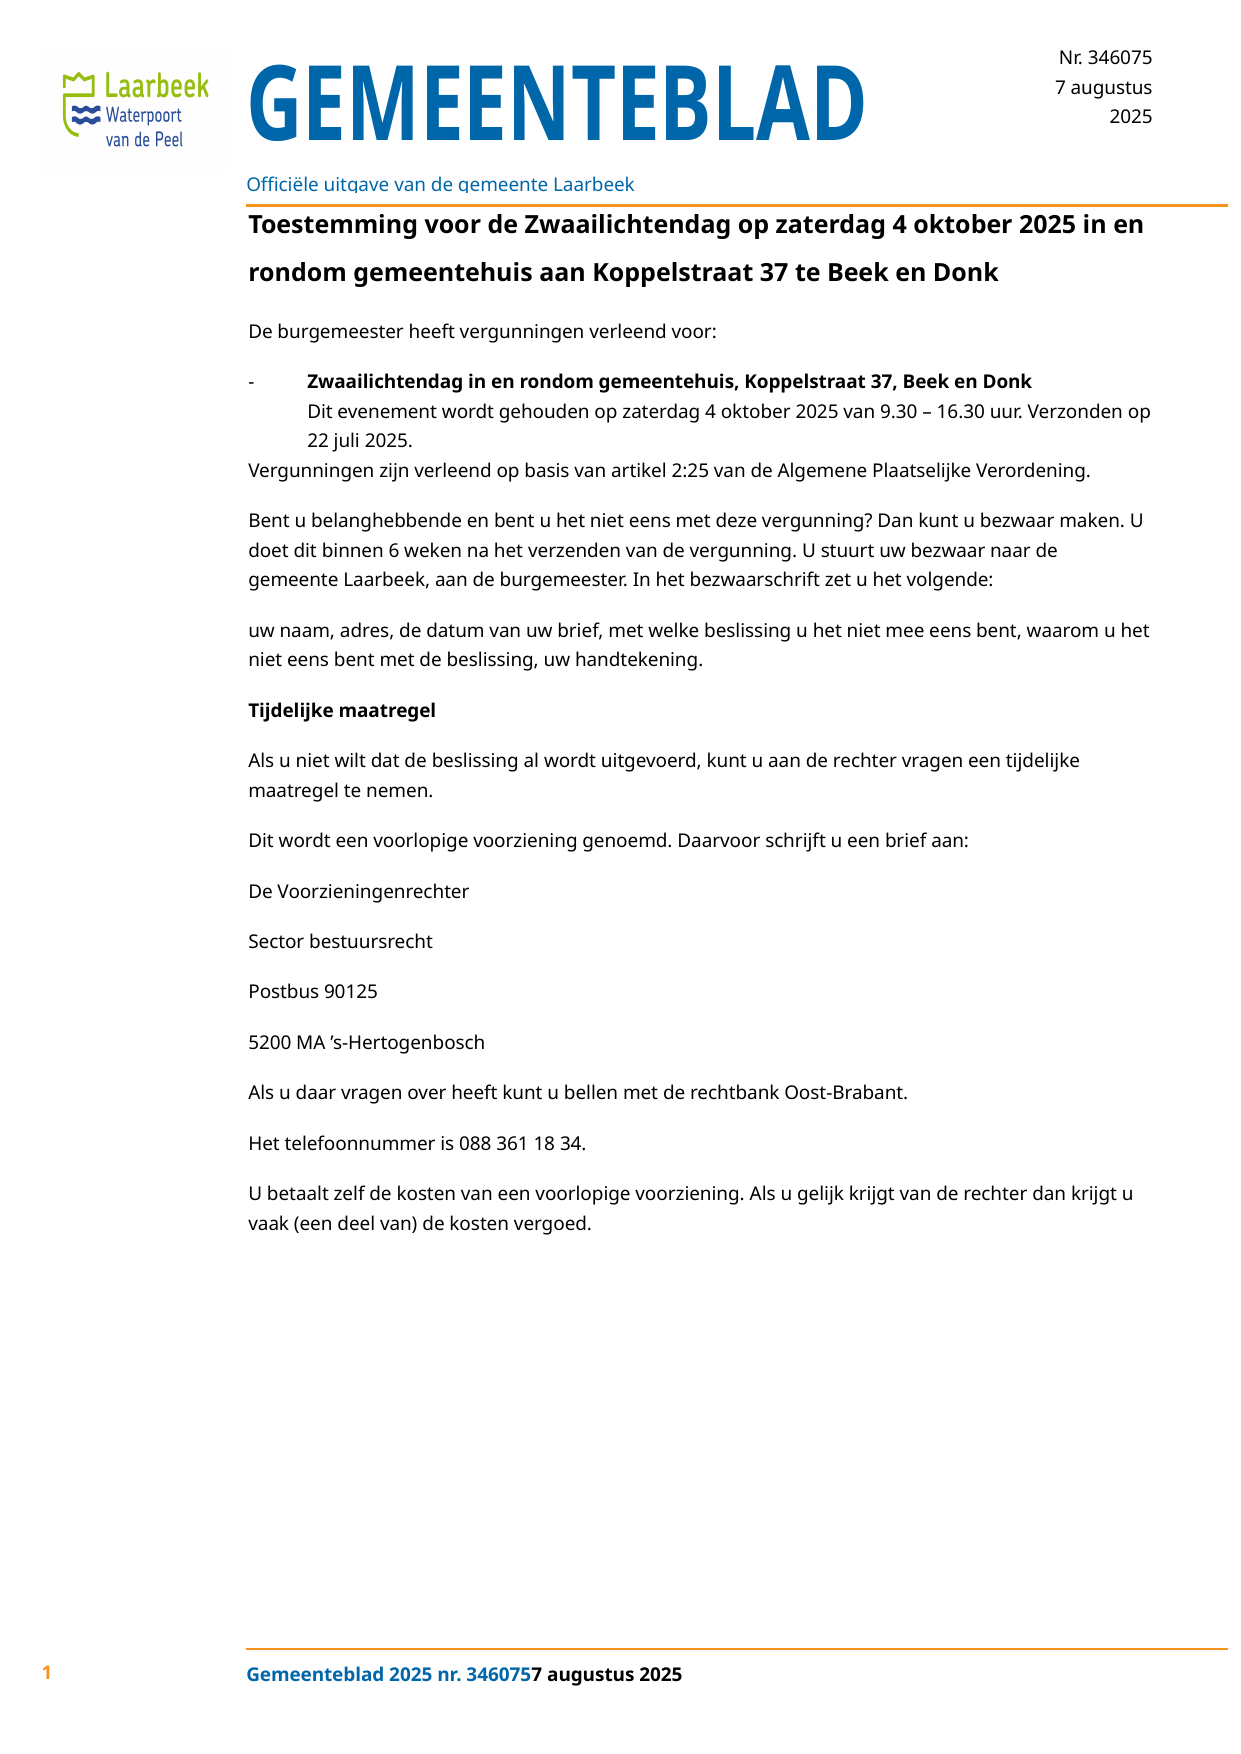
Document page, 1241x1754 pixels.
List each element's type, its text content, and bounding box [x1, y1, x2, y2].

text Het telefoonnummer is 088 361 18 34. [248, 1130, 1152, 1156]
text Bent u belanghebbende en bent u het niet eens met deze vergunning? Dan kunt u bezwaar maken. U doet dit binnen 6 weken na het verzenden van de vergunning. U stuurt uw bezwaar naar de gemeente Laarbeek, aan de burgemeester. In het bezwaarschrift zet u het volgende: [248, 507, 1152, 592]
text De Voorzieningenrechter [248, 878, 1152, 904]
picture [41, 47, 231, 172]
list Zwaailichtendag in en rondom gemeentehuis, Koppelstraat 37, Beek en Donk [248, 368, 1152, 394]
list Dit evenement wordt gehouden op zaterdag 4 oktober 2025 van 9.30 – 16.30 uur. Verzonden op 22 juli 2025. [248, 398, 1152, 453]
text 5200 MA ’s-Hertogenbosch [248, 1029, 1152, 1055]
text uw naam, adres, de datum van uw brief, met welke beslissing u het niet mee eens bent, waarom u het niet eens bent met de beslissing, uw handtekening. [248, 617, 1152, 672]
text Toestemming voor de Zwaailichtendag op zaterdag 4 oktober 2025 in en rondom gemeentehuis aan Koppelstraat 37 te Beek en Donk [248, 207, 1152, 288]
text Sector bestuursrecht [248, 928, 1152, 954]
text Als u daar vragen over heeft kunt u bellen met de rechtbank Oost-Brabant. [248, 1079, 1152, 1105]
text Vergunningen zijn verleend op basis van artikel 2:25 van de Algemene Plaatselijke Verordening. [248, 457, 1152, 483]
text Dit wordt een voorlopige voorziening genoemd. Daarvoor schrijft u een brief aan: [248, 827, 1152, 853]
text Postbus 90125 [248, 979, 1152, 1004]
text Als u niet wilt dat de beslissing al wordt uitgevoerd, kunt u aan de rechter vragen een tijdelijke maatregel te nemen. [248, 747, 1152, 803]
text Tijdelijke maatregel [248, 697, 1152, 723]
text De burgemeester heeft vergunningen verleend voor: [248, 318, 1152, 344]
text U betaalt zelf de kosten van een voorlopige voorziening. Als u gelijk krijgt van de rechter dan krijgt u vaak (een deel van) de kosten vergoed. [248, 1180, 1152, 1236]
